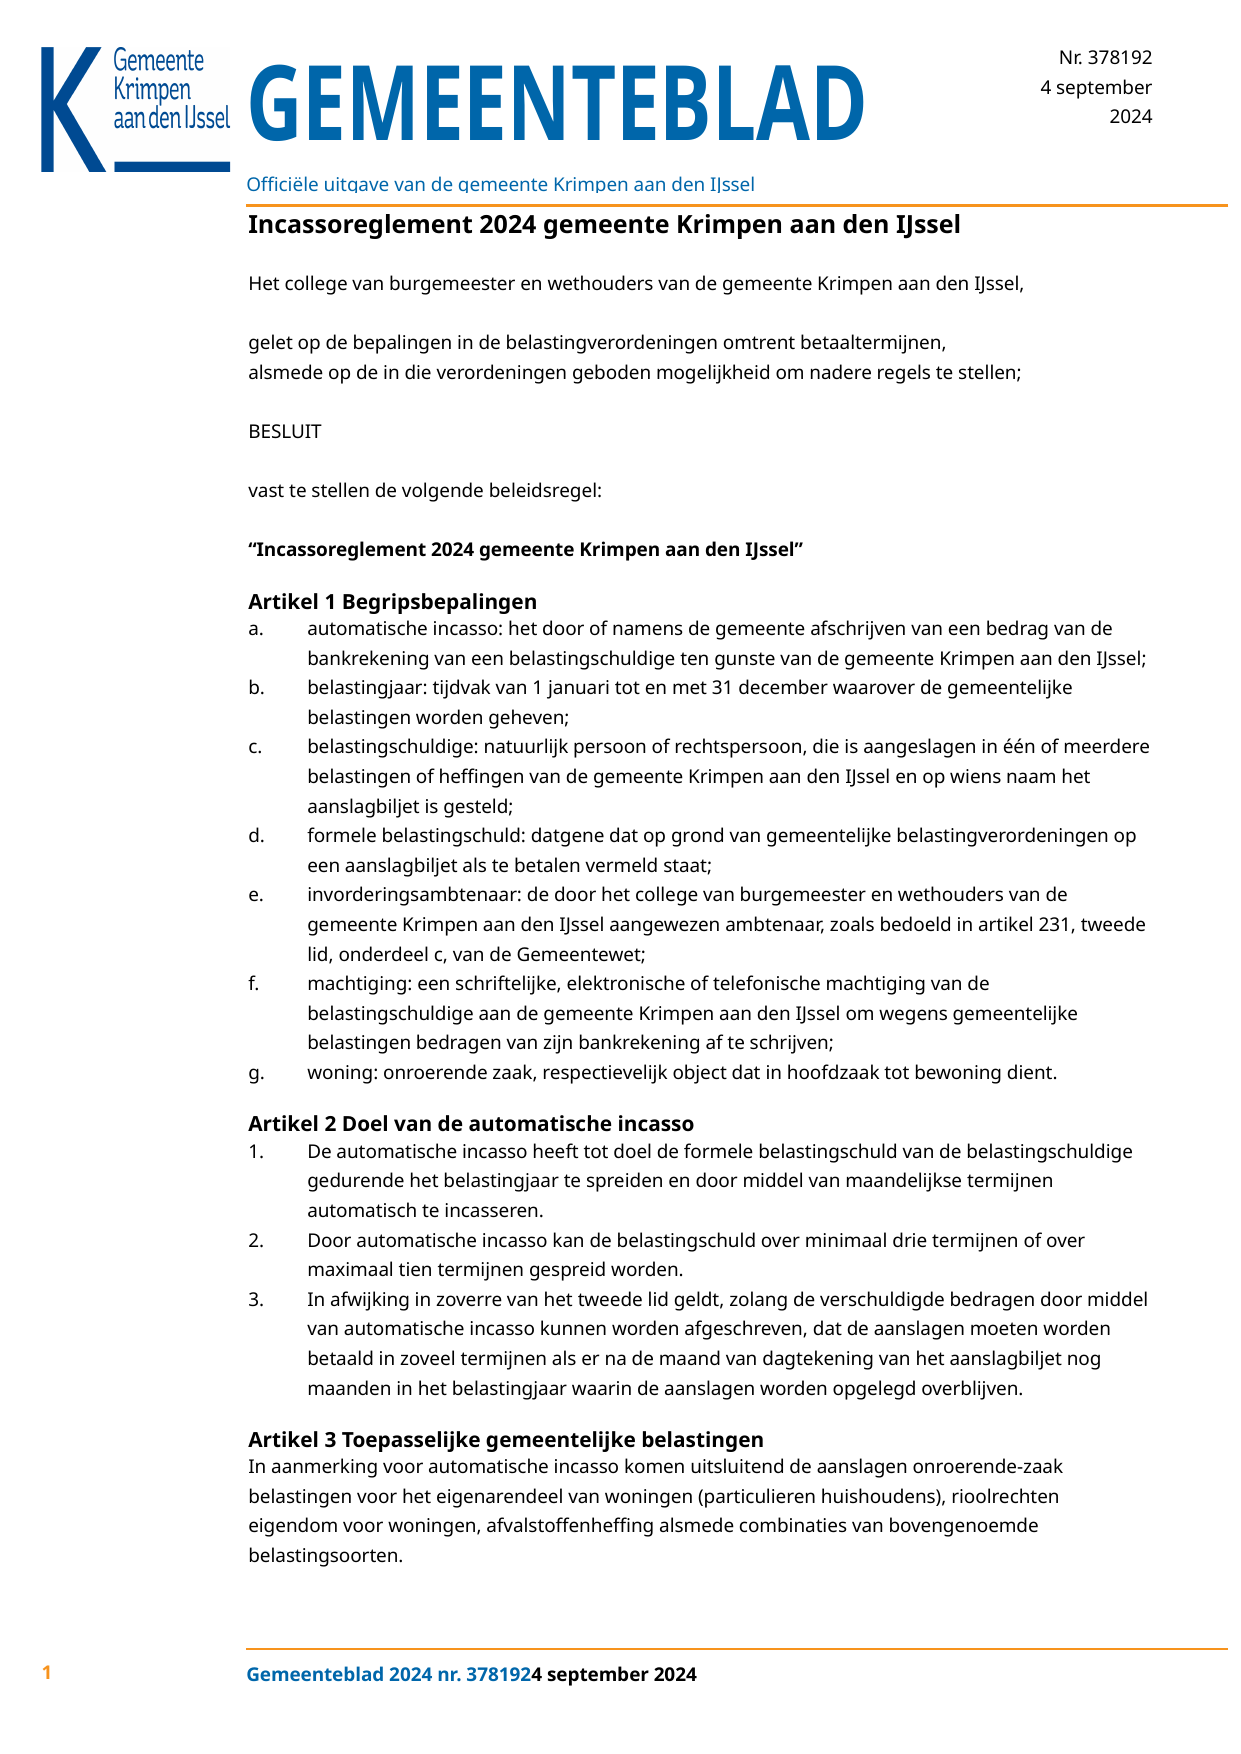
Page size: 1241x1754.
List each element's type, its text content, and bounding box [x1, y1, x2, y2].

list belastingschuldige: natuurlijk persoon of rechtspersoon, die is aangeslagen in één of meerdere belastingen of heffingen van de gemeente Krimpen aan den IJssel en op wiens naam het aanslagbiljet is gesteld; [248, 734, 1152, 819]
text Het college van burgemeester en wethouders van de gemeente Krimpen aan den IJssel, [248, 270, 1152, 296]
text gelet op de bepalingen in de belastingverordeningen omtrent betaaltermijnen, [248, 329, 1152, 355]
list Door automatische incasso kan de belastingschuld over minimaal drie termijnen of over maximaal tien termijnen gespreid worden. [248, 1227, 1152, 1282]
text Artikel 3 Toepasselijke gemeentelijke belastingen [248, 1425, 1152, 1453]
text alsmede op de in die verordeningen geboden mogelijkheid om nadere regels te stellen; [248, 359, 1152, 385]
list De automatische incasso heeft tot doel de formele belastingschuld van de belastingschuldige gedurende het belastingjaar te spreiden en door middel van maandelijkse termijnen automatisch te incasseren. [248, 1138, 1152, 1223]
list machtiging: een schriftelijke, elektronische of telefonische machtiging van de belastingschuldige aan de gemeente Krimpen aan den IJssel om wegens gemeentelijke belastingen bedragen van zijn bankrekening af te schrijven; [248, 970, 1152, 1055]
text Artikel 2 Doel van de automatische incasso [248, 1109, 1152, 1138]
text Artikel 1 Begripsbepalingen [248, 587, 1152, 615]
list formele belastingschuld: datgene dat op grond van gemeentelijke belastingverordeningen op een aanslagbiljet als te betalen vermeld staat; [248, 822, 1152, 878]
list In afwijking in zoverre van het tweede lid geldt, zolang de verschuldigde bedragen door middel van automatische incasso kunnen worden afgeschreven, dat de aanslagen moeten worden betaald in zoveel termijnen als er na de maand van dagtekening van het aanslagbiljet nog maanden in het belastingjaar waarin de aanslagen worden opgelegd overblijven. [248, 1286, 1152, 1400]
list woning: onroerende zaak, respectievelijk object dat in hoofdzaak tot bewoning dient. [248, 1059, 1152, 1085]
list automatische incasso: het door of namens de gemeente afschrijven van een bedrag van de bankrekening van een belastingschuldige ten gunste van de gemeente Krimpen aan den IJssel; [248, 615, 1152, 671]
text Incassoreglement 2024 gemeente Krimpen aan den IJssel [248, 207, 1152, 241]
list invorderingsambtenaar: de door het college van burgemeester en wethouders van de gemeente Krimpen aan den IJssel aangewezen ambtenaar, zoals bedoeld in artikel 231, tweede lid, onderdeel c, van de Gemeentewet; [248, 882, 1152, 967]
text In aanmerking voor automatische incasso komen uitsluitend de aanslagen onroerende-zaak belastingen voor het eigenarendeel van woningen (particulieren huishoudens), rioolrechten eigendom voor woningen, afvalstoffenheffing alsmede combinaties van bovengenoemde belastingsoorten. [248, 1453, 1152, 1568]
text BESLUIT [248, 418, 1152, 444]
list belastingjaar: tijdvak van 1 januari tot en met 31 december waarover de gemeentelijke belastingen worden geheven; [248, 674, 1152, 730]
text vast te stellen de volgende beleidsregel: [248, 477, 1152, 503]
text “Incassoreglement 2024 gemeente Krimpen aan den IJssel” [248, 537, 1152, 562]
picture [41, 47, 231, 172]
